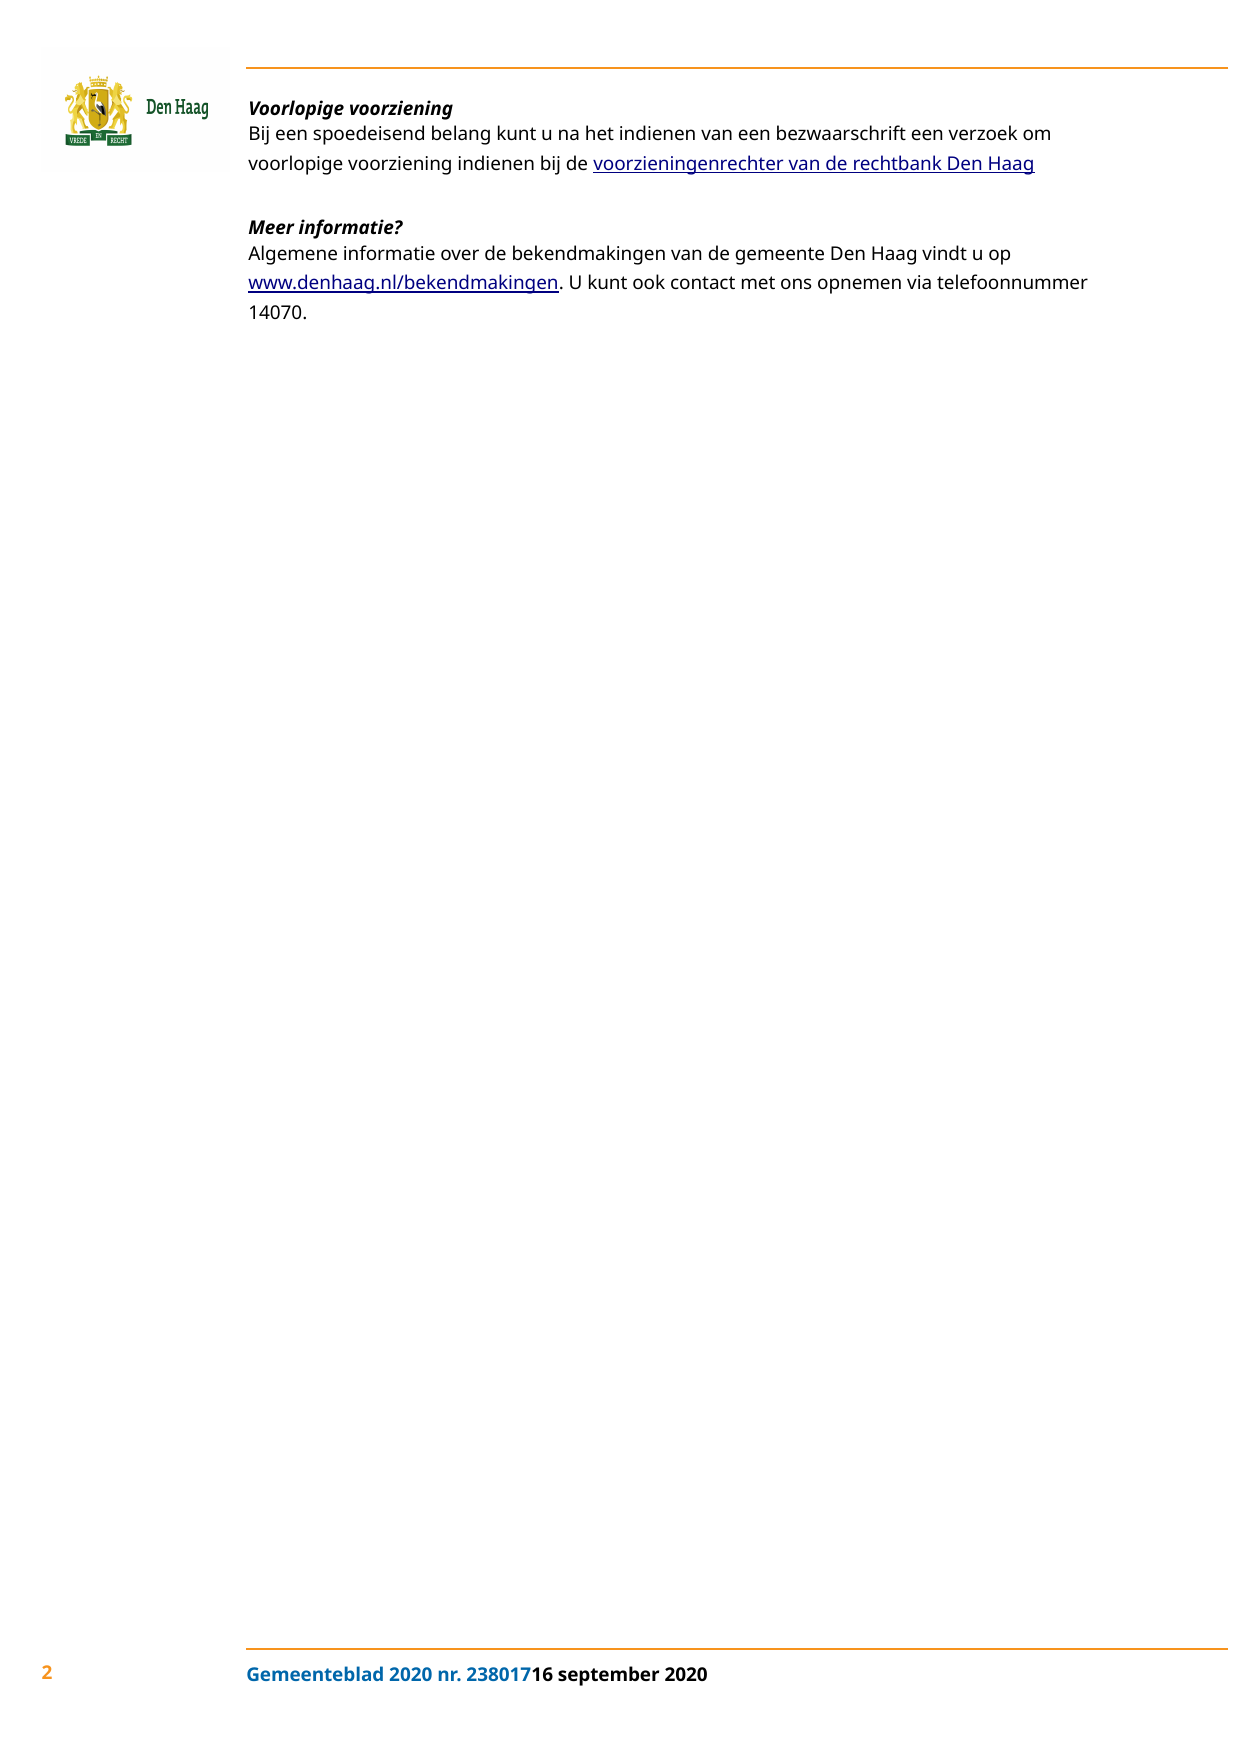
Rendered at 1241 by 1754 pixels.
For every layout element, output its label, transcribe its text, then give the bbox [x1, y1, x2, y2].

text Bij een spoedeisend belang kunt u na het indienen van een bezwaarschrift een verzoek om voorlopige voorziening indienen bij de voorzieningenrechter van de rechtbank Den Haag [248, 121, 1152, 176]
text Algemene informatie over de bekendmakingen van de gemeente Den Haag vindt u op www.denhaag.nl/bekendmakingen. U kunt ook contact met ons opnemen via telefoonnummer 14070. [248, 240, 1152, 325]
text Voorlopige voorziening [248, 95, 1152, 121]
text Meer informatie? [248, 214, 1152, 240]
picture [41, 47, 231, 172]
